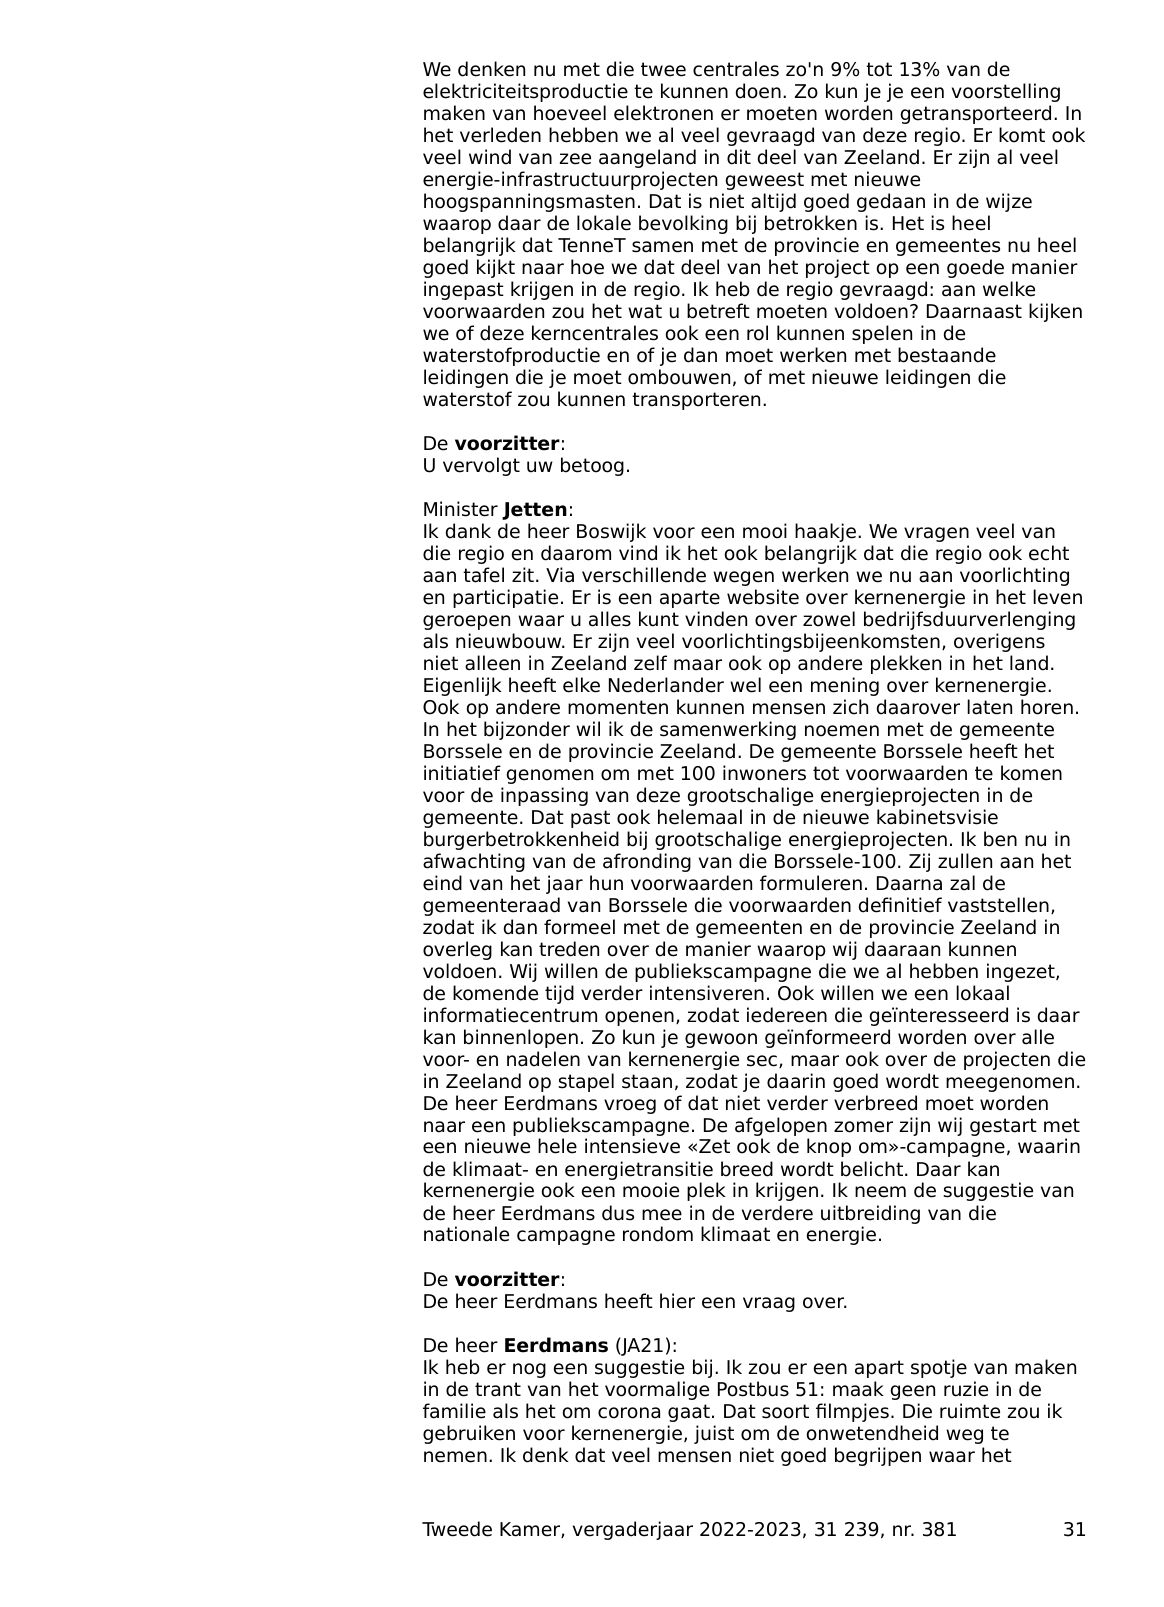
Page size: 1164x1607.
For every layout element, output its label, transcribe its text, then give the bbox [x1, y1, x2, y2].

text Minister Jetten: [422, 499, 1087, 521]
text In het bijzonder wil ik de samenwerking noemen met de gemeente Borssele en de provincie Zeeland. De gemeente Borssele heeft het initiatief genomen om met 100 inwoners tot voorwaarden te komen voor de inpassing van deze grootschalige energieprojecten in de gemeente. Dat past ook helemaal in de nieuwe kabinetsvisie burgerbetrokkenheid bij grootschalige energieprojecten. Ik ben nu in afwachting van de afronding van die Borssele-100. Zij zullen aan het eind van het jaar hun voorwaarden formuleren. Daarna zal de gemeenteraad van Borssele die voorwaarden definitief vaststellen, zodat ik dan formeel met de gemeenten en de provincie Zeeland in overleg kan treden over de manier waarop wij daaraan kunnen voldoen. Wij willen de publiekscampagne die we al hebben ingezet, de komende tijd verder intensiveren. Ook willen we een lokaal informatiecentrum openen, zodat iedereen die geïnteresseerd is daar kan binnenlopen. Zo kun je gewoon geïnformeerd worden over alle voor- en nadelen van kernenergie sec, maar ook over de projecten die in Zeeland op stapel staan, zodat je daarin goed wordt meegenomen. [422, 719, 1087, 1092]
text Ik heb er nog een suggestie bij. Ik zou er een apart spotje van maken in de trant van het voormalige Postbus 51: maak geen ruzie in de familie als het om corona gaat. Dat soort filmpjes. Die ruimte zou ik gebruiken voor kernenergie, juist om de onwetendheid weg te nemen. Ik denk dat veel mensen niet goed begrijpen waar het [422, 1357, 1087, 1467]
text De voorzitter: [422, 433, 1087, 455]
text De voorzitter: [422, 1268, 1087, 1291]
text De heer Eerdmans heeft hier een vraag over. [422, 1291, 1087, 1312]
text U vervolgt uw betoog. [422, 455, 1087, 477]
text Ik dank de heer Boswijk voor een mooi haakje. We vragen veel van die regio en daarom vind ik het ook belangrijk dat die regio ook echt aan tafel zit. Via verschillende wegen werken we nu aan voorlichting en participatie. Er is een aparte website over kernenergie in het leven geroepen waar u alles kunt vinden over zowel bedrijfsduurverlenging als nieuwbouw. Er zijn veel voorlichtingsbijeenkomsten, overigens niet alleen in Zeeland zelf maar ook op andere plekken in het land. Eigenlijk heeft elke Nederlander wel een mening over kernenergie. Ook op andere momenten kunnen mensen zich daarover laten horen. [422, 521, 1087, 719]
text De heer Eerdmans (JA21): [422, 1335, 1087, 1357]
text We denken nu met die twee centrales zo'n 9% tot 13% van de elektriciteitsproductie te kunnen doen. Zo kun je je een voorstelling maken van hoeveel elektronen er moeten worden getransporteerd. In het verleden hebben we al veel gevraagd van deze regio. Er komt ook veel wind van zee aangeland in dit deel van Zeeland. Er zijn al veel energie-infrastructuurprojecten geweest met nieuwe hoogspanningsmasten. Dat is niet altijd goed gedaan in de wijze waarop daar de lokale bevolking bij betrokken is. Het is heel belangrijk dat TenneT samen met de provincie en gemeentes nu heel goed kijkt naar hoe we dat deel van het project op een goede manier ingepast krijgen in de regio. Ik heb de regio gevraagd: aan welke voorwaarden zou het wat u betreft moeten voldoen? Daarnaast kijken we of deze kerncentrales ook een rol kunnen spelen in de waterstofproductie en of je dan moet werken met bestaande leidingen die je moet ombouwen, of met nieuwe leidingen die waterstof zou kunnen transporteren. [422, 59, 1087, 411]
text De heer Eerdmans vroeg of dat niet verder verbreed moet worden naar een publiekscampagne. De afgelopen zomer zijn wij gestart met een nieuwe hele intensieve «Zet ook de knop om»-campagne, waarin de klimaat- en energietransitie breed wordt belicht. Daar kan kernenergie ook een mooie plek in krijgen. Ik neem de suggestie van de heer Eerdmans dus mee in de verdere uitbreiding van die nationale campagne rondom klimaat en energie. [422, 1092, 1087, 1246]
